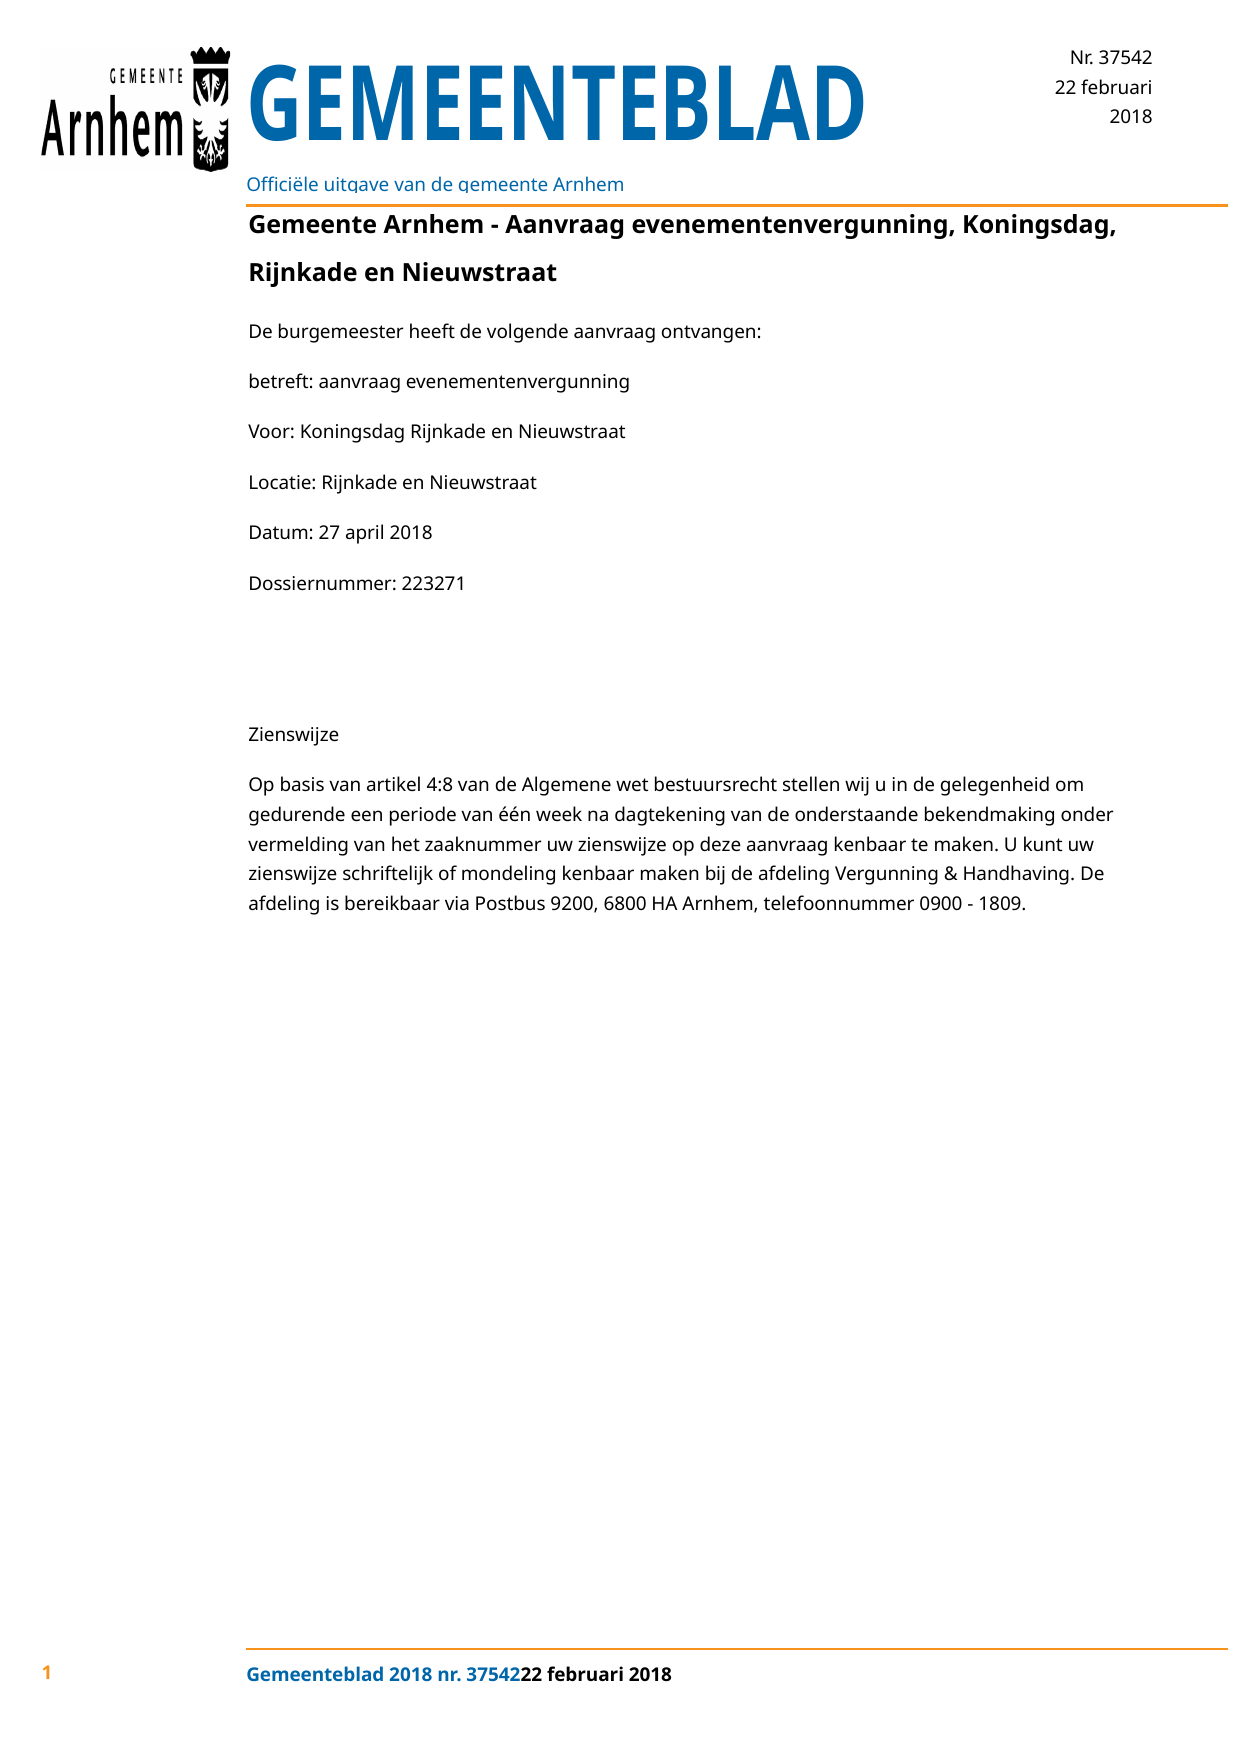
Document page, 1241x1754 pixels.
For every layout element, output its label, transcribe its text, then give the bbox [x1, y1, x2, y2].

text Dossiernummer: 223271 [248, 570, 1152, 596]
text Voor: Koningsdag Rijnkade en Nieuwstraat [248, 419, 1152, 444]
text Op basis van artikel 4:8 van de Algemene wet bestuursrecht stellen wij u in de gelegenheid om gedurende een periode van één week na dagtekening van de onderstaande bekendmaking onder vermelding van het zaaknummer uw zienswijze op deze aanvraag kenbaar te maken. U kunt uw zienswijze schriftelijk of mondeling kenbaar maken bij de afdeling Vergunning & Handhaving. De afdeling is bereikbaar via Postbus 9200, 6800 HA Arnhem, telefoonnummer 0900 - 1809. [248, 772, 1152, 916]
picture [41, 47, 231, 172]
text De burgemeester heeft de volgende aanvraag ontvangen: [248, 318, 1152, 344]
text Gemeente Arnhem - Aanvraag evenementenvergunning, Koningsdag, Rijnkade en Nieuwstraat [248, 207, 1152, 288]
text betreft: aanvraag evenementenvergunning [248, 368, 1152, 394]
text Locatie: Rijnkade en Nieuwstraat [248, 469, 1152, 495]
text Zienswijze [248, 721, 1152, 747]
text Datum: 27 april 2018 [248, 519, 1152, 545]
